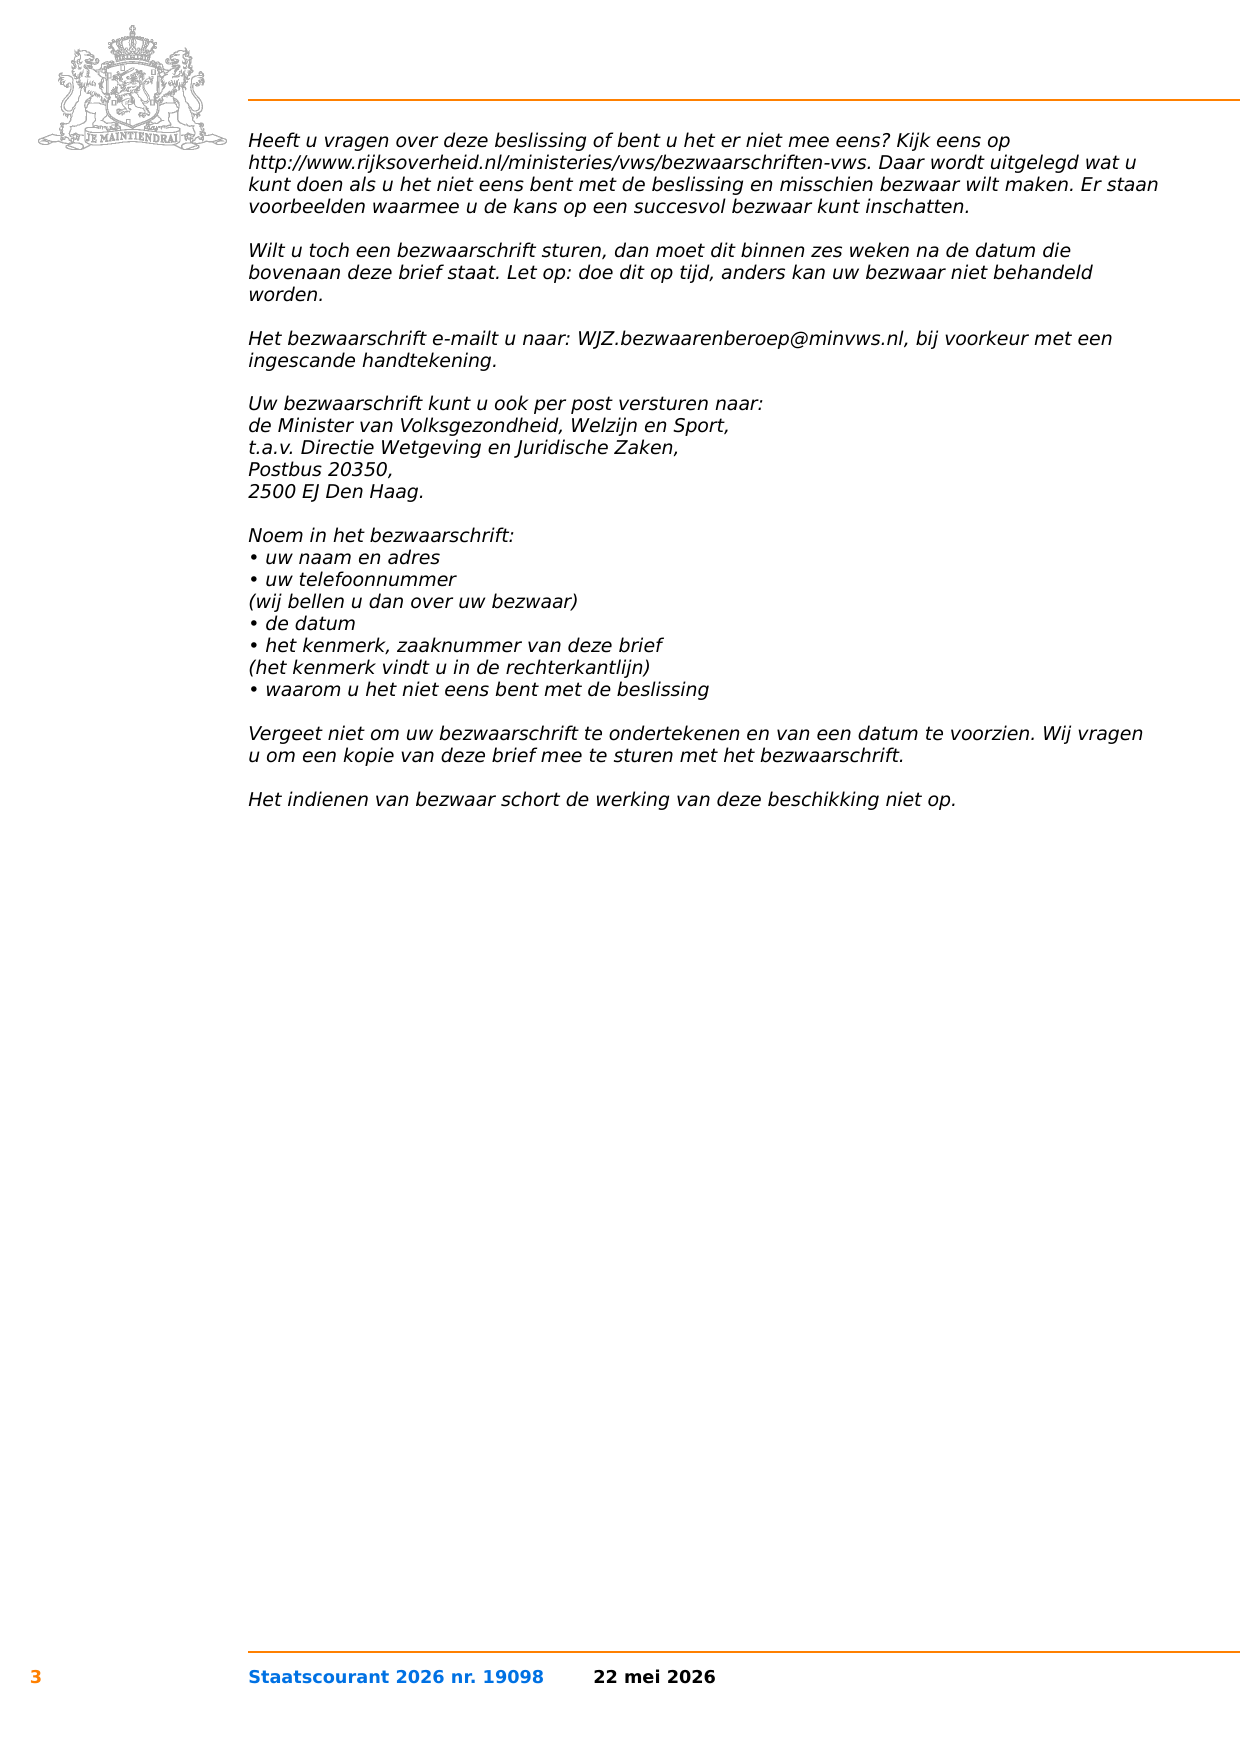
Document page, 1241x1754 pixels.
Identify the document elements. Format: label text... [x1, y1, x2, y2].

text • uw telefoonnummer [248, 569, 1163, 591]
text t.a.v. Directie Wetgeving en Juridische Zaken, [248, 437, 1163, 459]
text Het indienen van bezwaar schort de werking van deze beschikking niet op. [248, 789, 1163, 811]
text Postbus 20350, [248, 459, 1163, 481]
text • de datum [248, 613, 1163, 635]
text (wij bellen u dan over uw bezwaar) [248, 591, 1163, 613]
text Vergeet niet om uw bezwaarschrift te ondertekenen en van een datum te voorzien. Wij vragen u om een kopie van deze brief mee te sturen met het bezwaarschrift. [248, 723, 1163, 767]
text • uw naam en adres [248, 547, 1163, 569]
text 2500 EJ Den Haag. [248, 481, 1163, 503]
text • het kenmerk, zaaknummer van deze brief [248, 635, 1163, 657]
text Uw bezwaarschrift kunt u ook per post versturen naar: [248, 393, 1163, 415]
text • waarom u het niet eens bent met de beslissing [248, 679, 1163, 701]
text Heeft u vragen over deze beslissing of bent u het er niet mee eens? Kijk eens op http://www.rijksoverheid.nl/ministeries/vws/bezwaarschriften-vws. Daar wordt uitgelegd wat u kunt doen als u het niet eens bent met de beslissing en misschien bezwaar wilt maken. Er staan voorbeelden waarmee u de kans op een succesvol bezwaar kunt inschatten. [248, 130, 1163, 218]
picture [38, 25, 227, 150]
text Wilt u toch een bezwaarschrift sturen, dan moet dit binnen zes weken na de datum die bovenaan deze brief staat. Let op: doe dit op tijd, anders kan uw bezwaar niet behandeld worden. [248, 240, 1163, 306]
text (het kenmerk vindt u in de rechterkantlijn) [248, 657, 1163, 679]
text Noem in het bezwaarschrift: [248, 525, 1163, 547]
text de Minister van Volksgezondheid, Welzijn en Sport, [248, 415, 1163, 437]
text Het bezwaarschrift e-mailt u naar: WJZ.bezwaarenberoep@minvws.nl, bij voorkeur met een ingescande handtekening. [248, 327, 1163, 371]
